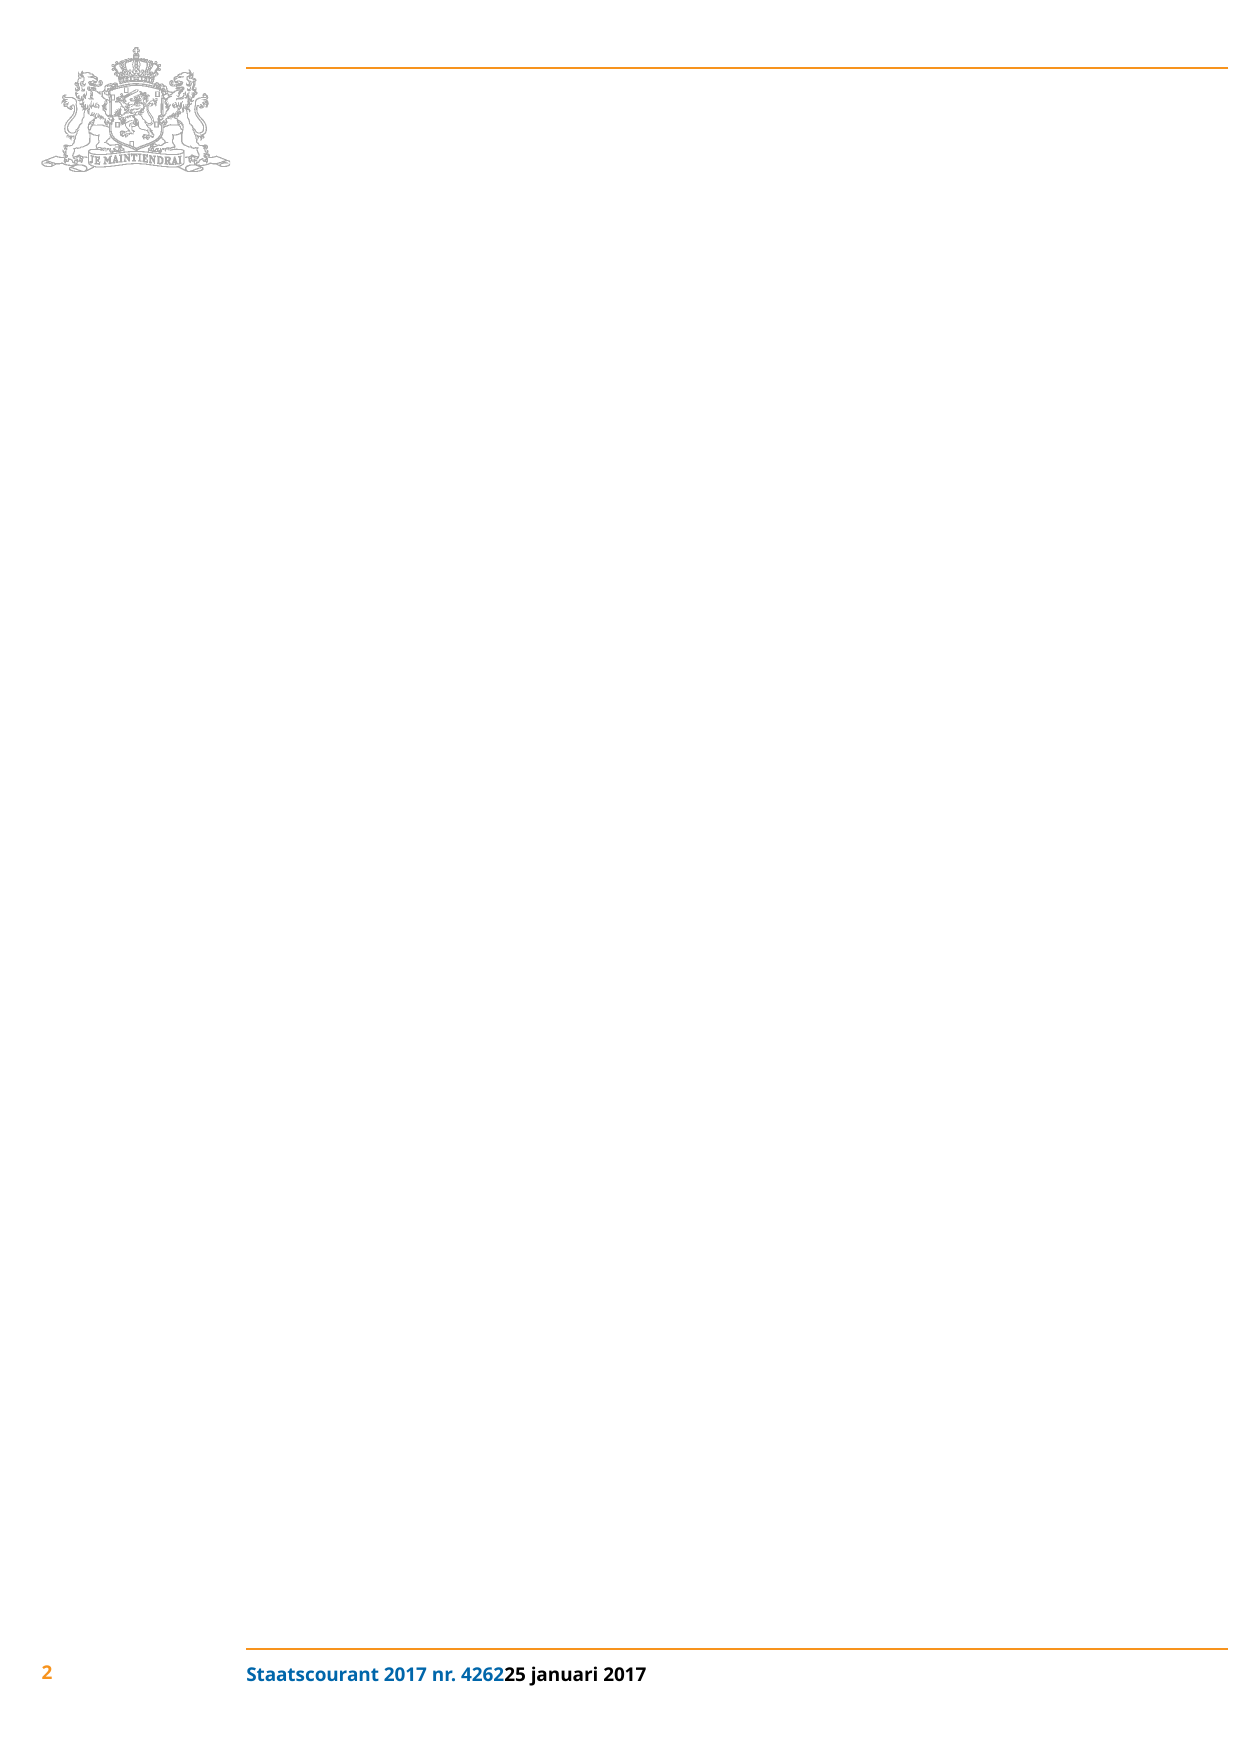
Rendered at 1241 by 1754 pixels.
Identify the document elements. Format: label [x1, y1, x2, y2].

picture [41, 47, 231, 172]
